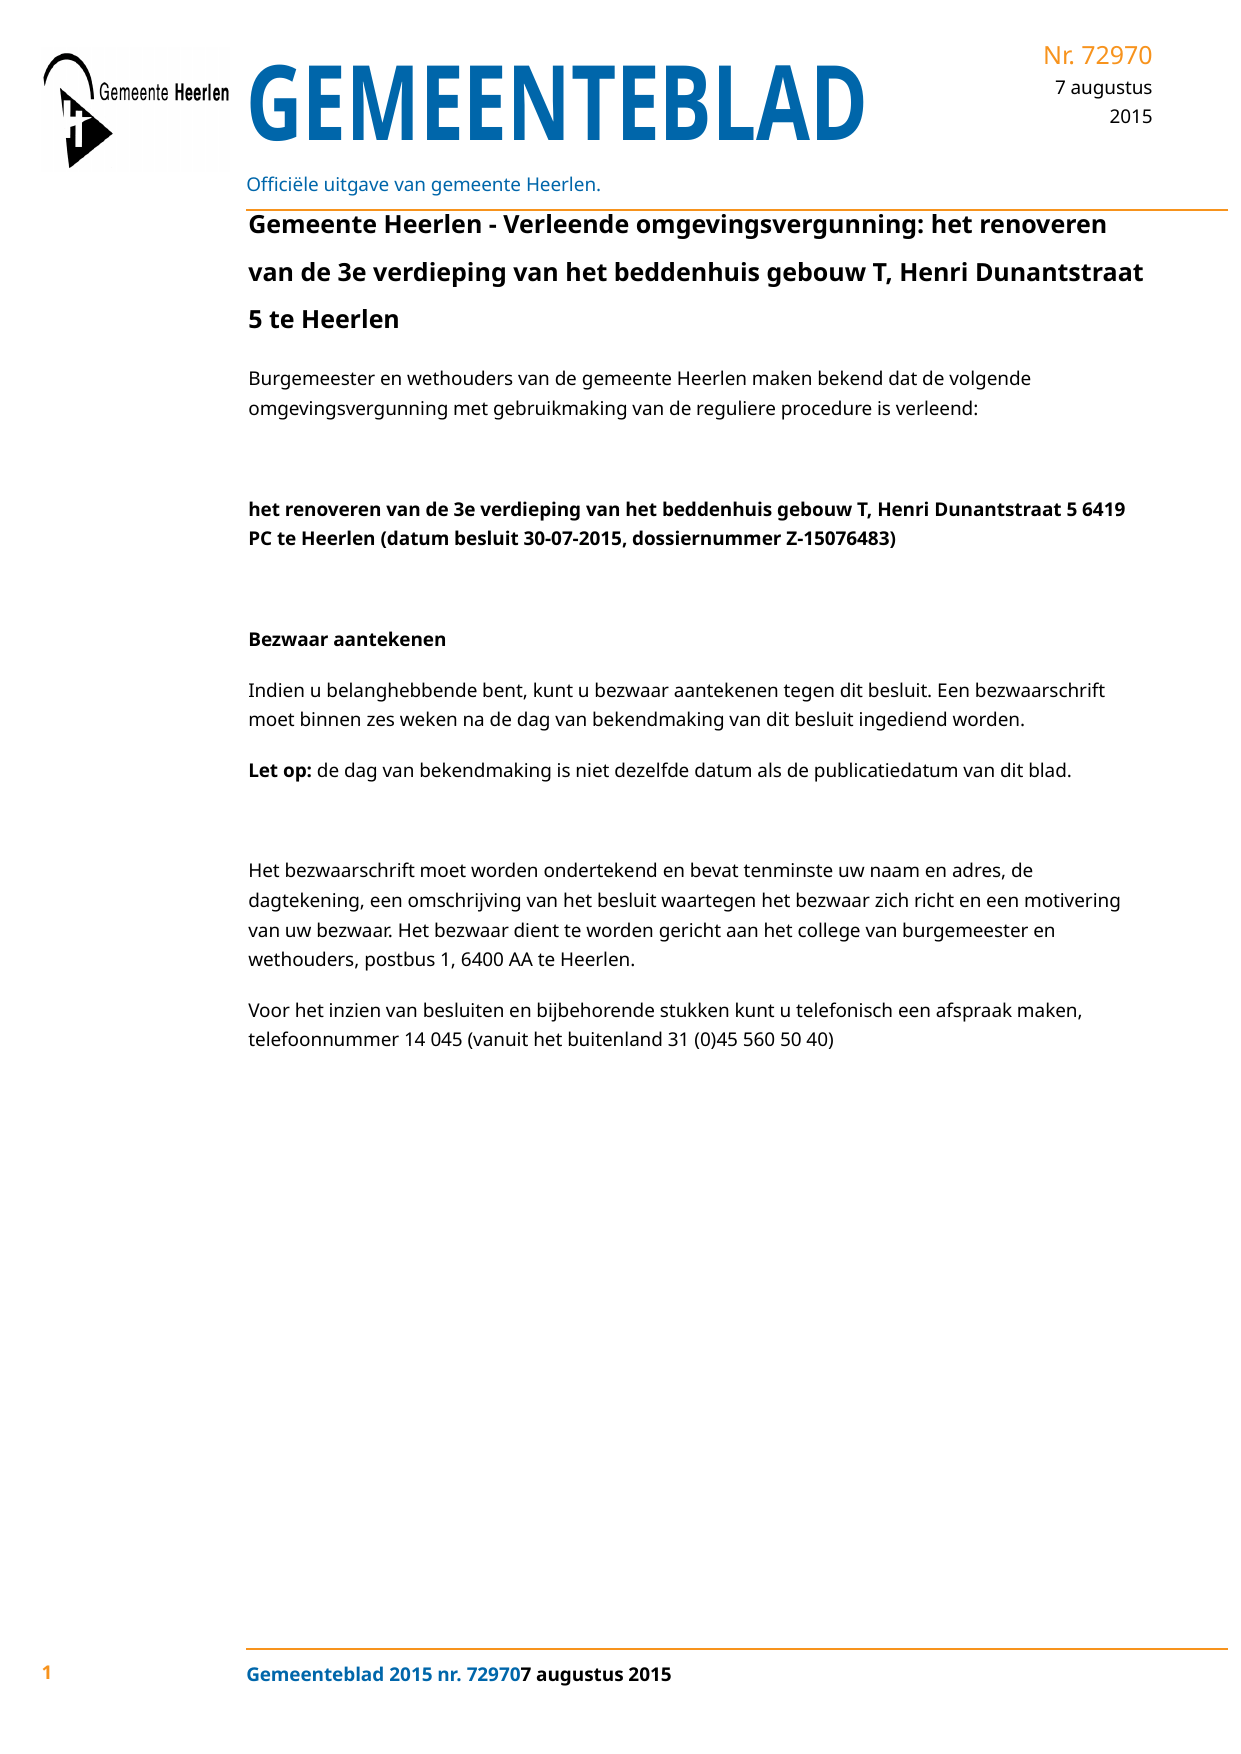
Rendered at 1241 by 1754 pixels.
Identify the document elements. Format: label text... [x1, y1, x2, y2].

text Indien u belanghebbende bent, kunt u bezwaar aantekenen tegen dit besluit. Een bezwaarschrift moet binnen zes weken na de dag van bekendmaking van dit besluit ingediend worden. [248, 677, 1152, 732]
text Voor het inzien van besluiten en bijbehorende stukken kunt u telefonisch een afspraak maken, telefoonnummer 14 045 (vanuit het buitenland 31 (0)45 560 50 40) [248, 997, 1152, 1052]
text Gemeente Heerlen - Verleende omgevingsvergunning: het renoveren van de 3e verdieping van het beddenhuis gebouw T, Henri Dunantstraat 5 te Heerlen [248, 211, 1152, 336]
text Het bezwaarschrift moet worden ondertekend en bevat tenminste uw naam en adres, de dagtekening, een omschrijving van het besluit waartegen het bezwaar zich richt en een motivering van uw bezwaar. Het bezwaar dient te worden gericht aan het college van burgemeester en wethouders, postbus 1, 6400 AA te Heerlen. [248, 858, 1152, 972]
picture [41, 47, 231, 172]
text Burgemeester en wethouders van de gemeente Heerlen maken bekend dat de volgende omgevingsvergunning met gebruikmaking van de reguliere procedure is verleend: [248, 366, 1152, 421]
text Let op: de dag van bekendmaking is niet dezelfde datum als de publicatiedatum van dit blad. [248, 757, 1152, 782]
text het renoveren van de 3e verdieping van het beddenhuis gebouw T, Henri Dunantstraat 5 6419 PC te Heerlen (datum besluit 30-07-2015, dossiernummer Z-15076483) [248, 496, 1152, 551]
text Bezwaar aantekenen [248, 626, 1152, 652]
